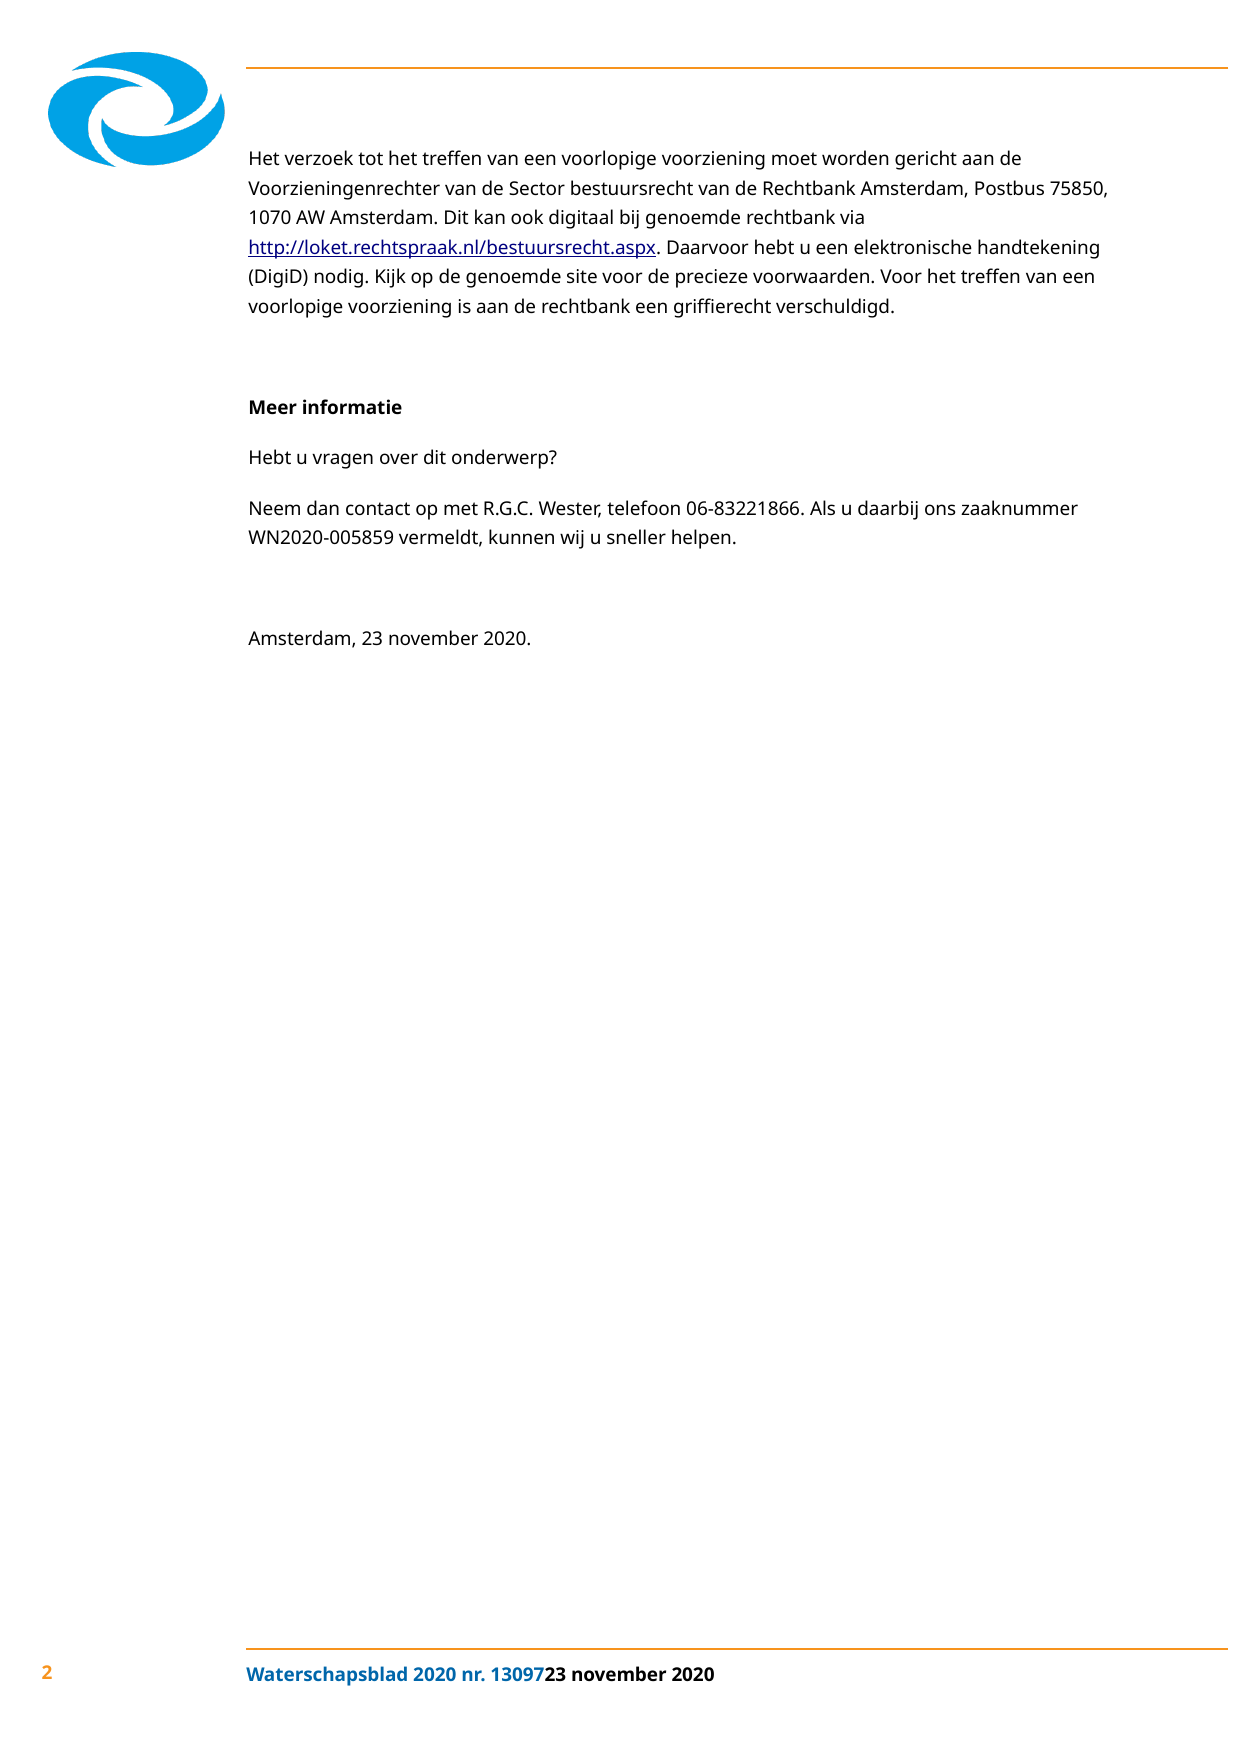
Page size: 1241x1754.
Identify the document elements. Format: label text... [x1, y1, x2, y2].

text Het verzoek tot het treffen van een voorlopige voorziening moet worden gericht aan de Voorzieningenrechter van de Sector bestuursrecht van de Rechtbank Amsterdam, Postbus 75850, 1070 AW Amsterdam. Dit kan ook digitaal bij genoemde rechtbank via http://loket.rechtspraak.nl/bestuursrecht.aspx. Daarvoor hebt u een elektronische handtekening (DigiD) nodig. Kijk op de genoemde site voor de precieze voorwaarden. Voor het treffen van een voorlopige voorziening is aan de rechtbank een griffierecht verschuldigd. [248, 145, 1152, 319]
text Hebt u vragen over dit onderwerp? [248, 444, 1152, 470]
text Amsterdam, 23 november 2020. [248, 625, 1152, 651]
text Neem dan contact op met R.G.C. Wester, telefoon 06-83221866. Als u daarbij ons zaaknummer WN2020-005859 vermeldt, kunnen wij u sneller helpen. [248, 495, 1152, 550]
picture [41, 47, 231, 172]
text Meer informatie [248, 394, 1152, 420]
